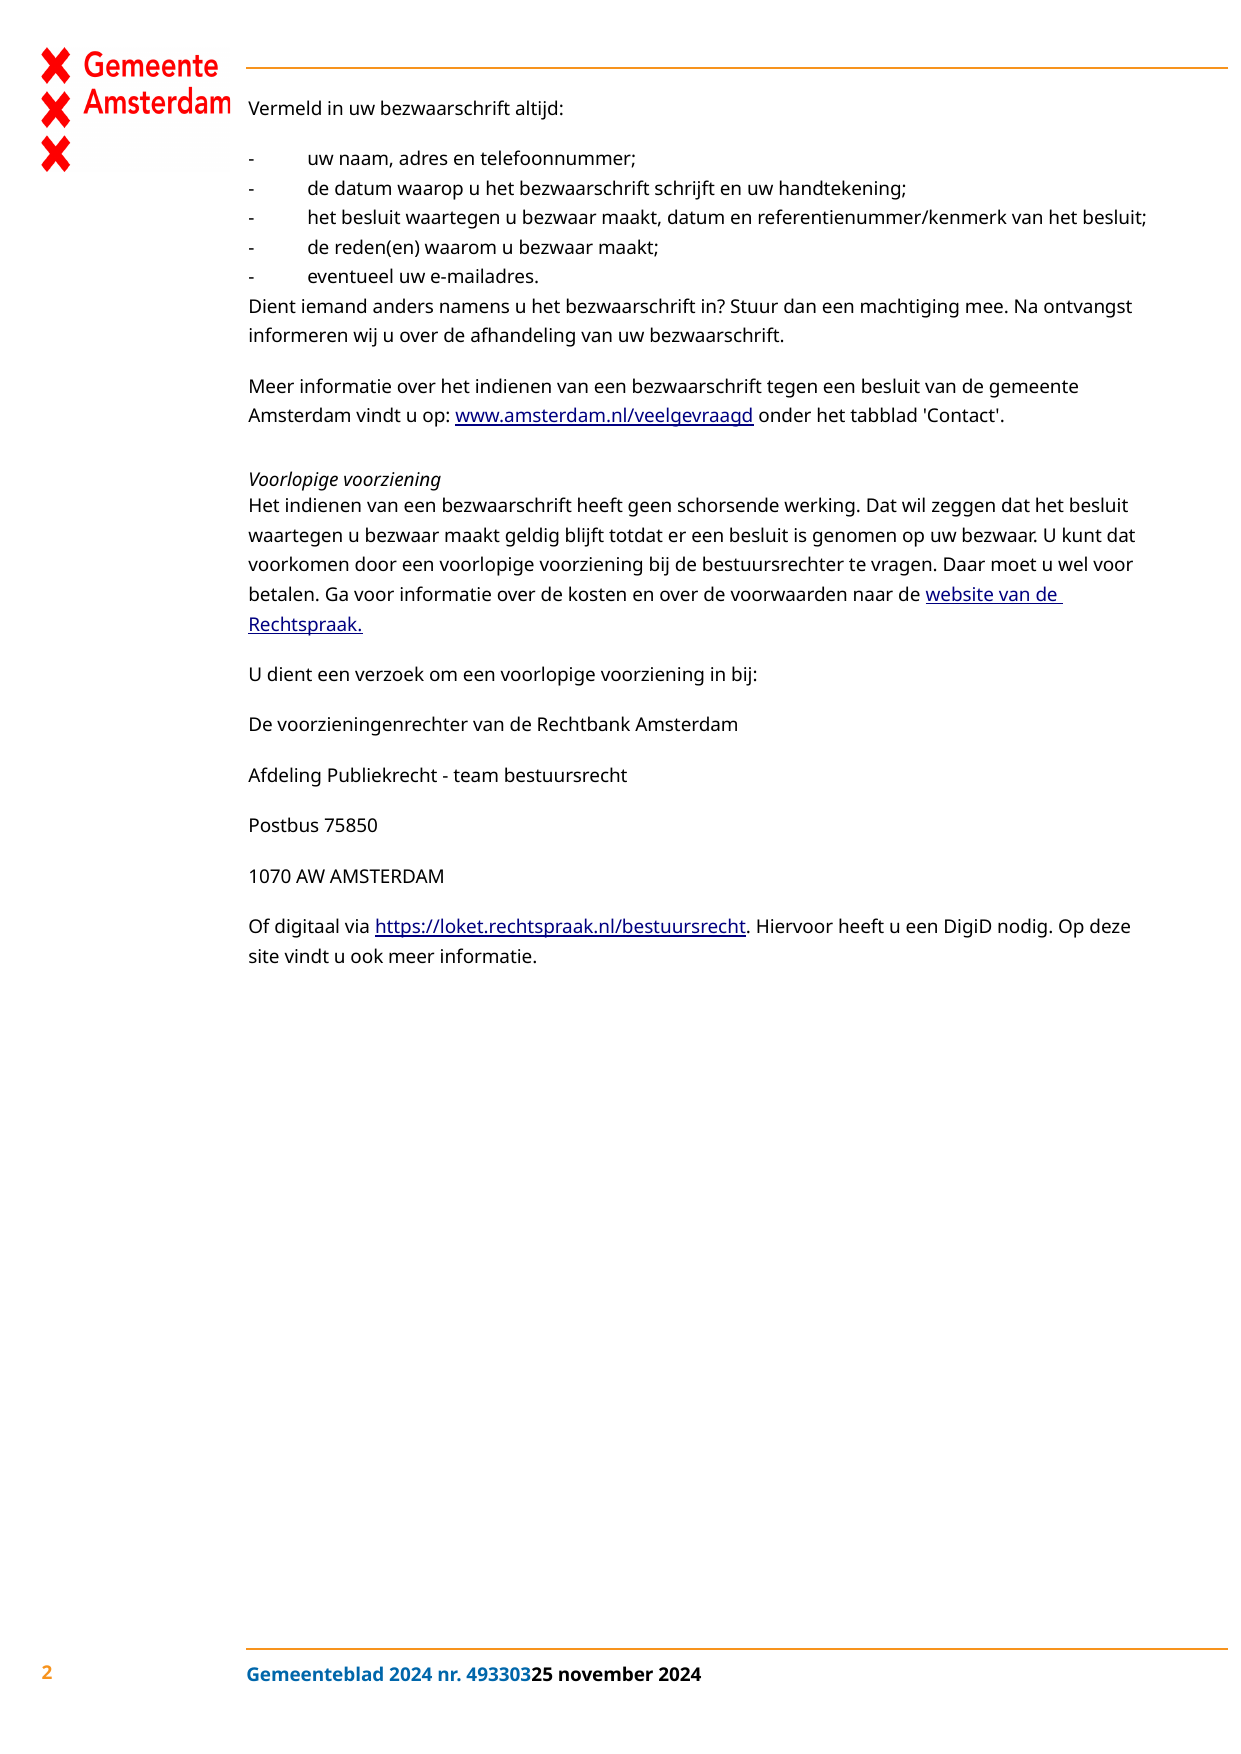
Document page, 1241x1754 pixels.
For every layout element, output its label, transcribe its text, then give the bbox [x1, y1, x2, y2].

text Afdeling Publiekrecht - team bestuursrecht [248, 762, 1152, 788]
list de reden(en) waarom u bezwaar maakt; [248, 234, 1152, 260]
text Vermeld in uw bezwaarschrift altijd: [248, 95, 1152, 121]
picture [41, 47, 231, 172]
text Voorlopige voorziening [248, 467, 1152, 492]
text 1070 AW AMSTERDAM [248, 863, 1152, 888]
text Of digitaal via https://loket.rechtspraak.nl/bestuursrecht. Hiervoor heeft u een DigiD nodig. Op deze site vindt u ook meer informatie. [248, 913, 1152, 968]
list de datum waarop u het bezwaarschrift schrijft en uw handtekening; [248, 175, 1152, 201]
text De voorzieningenrechter van de Rechtbank Amsterdam [248, 712, 1152, 737]
text Het indienen van een bezwaarschrift heeft geen schorsende werking. Dat wil zeggen dat het besluit waartegen u bezwaar maakt geldig blijft totdat er een besluit is genomen op uw bezwaar. U kunt dat voorkomen door een voorlopige voorziening bij de bestuursrechter te vragen. Daar moet u wel voor betalen. Ga voor informatie over de kosten en over de voorwaarden naar de website van de Rechtspraak. [248, 492, 1152, 636]
list het besluit waartegen u bezwaar maakt, datum en referentienummer/kenmerk van het besluit; [248, 204, 1152, 230]
text Dient iemand anders namens u het bezwaarschrift in? Stuur dan een machtiging mee. Na ontvangst informeren wij u over de afhandeling van uw bezwaarschrift. [248, 293, 1152, 348]
list uw naam, adres en telefoonnummer; [248, 145, 1152, 171]
text U dient een verzoek om een voorlopige voorziening in bij: [248, 661, 1152, 687]
list eventueel uw e-mailadres. [248, 263, 1152, 289]
text Meer informatie over het indienen van een bezwaarschrift tegen een besluit van de gemeente Amsterdam vindt u op: www.amsterdam.nl/veelgevraagd onder het tabblad 'Contact'. [248, 373, 1152, 428]
text Postbus 75850 [248, 812, 1152, 838]
